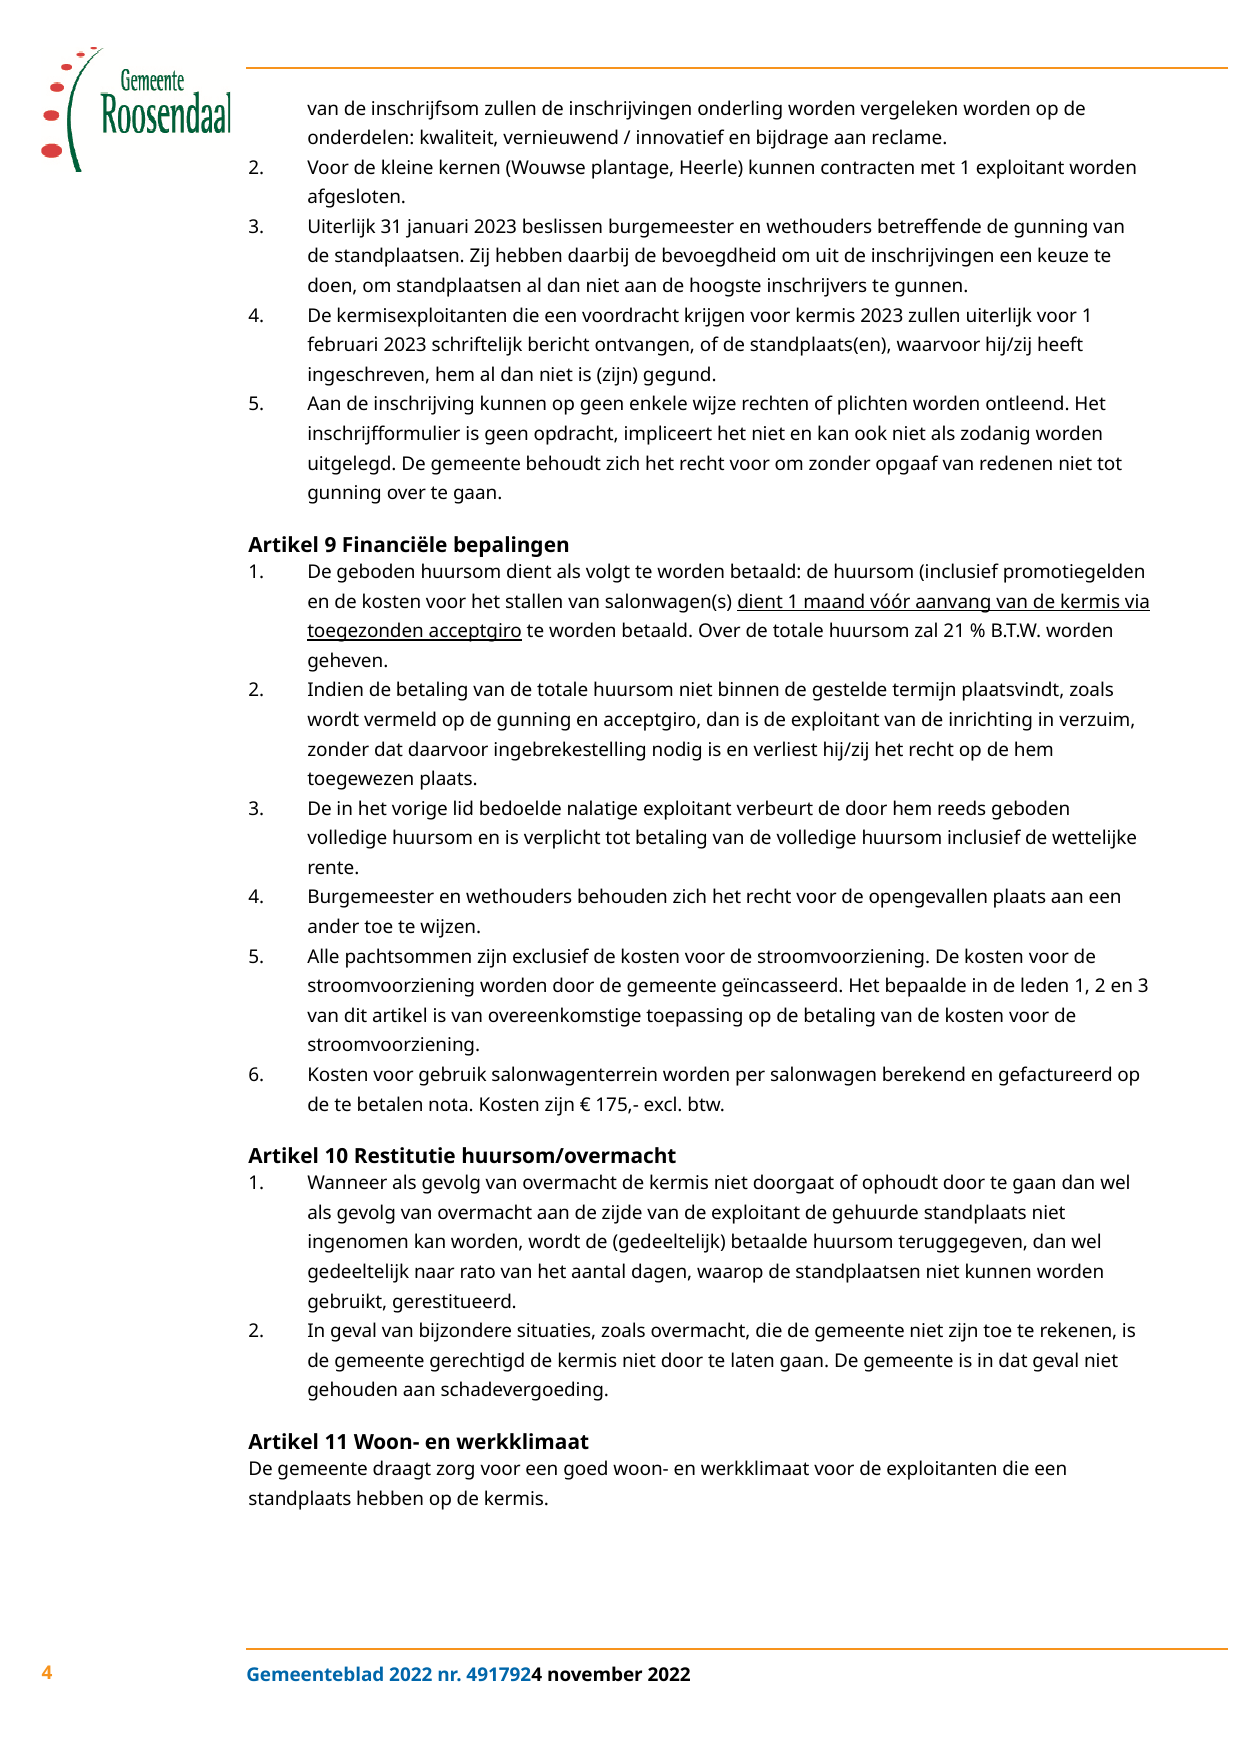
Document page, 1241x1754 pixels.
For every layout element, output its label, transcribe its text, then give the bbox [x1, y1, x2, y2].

text Artikel 9 Financiële bepalingen [248, 530, 1152, 558]
text Artikel 10 Restitutie huursom/overmacht [248, 1141, 1152, 1169]
list De in het vorige lid bedoelde nalatige exploitant verbeurt de door hem reeds geboden volledige huursom en is verplicht tot betaling van de volledige huursom inclusief de wettelijke rente. [248, 795, 1152, 880]
list Kosten voor gebruik salonwagenterrein worden per salonwagen berekend en gefactureerd op de te betalen nota. Kosten zijn € 175,- excl. btw. [248, 1061, 1152, 1116]
list Alle pachtsommen zijn exclusief de kosten voor de stroomvoorziening. De kosten voor de stroomvoorziening worden door de gemeente geïncasseerd. Het bepaalde in de leden 1, 2 en 3 van dit artikel is van overeenkomstige toepassing op de betaling van de kosten voor de stroomvoorziening. [248, 943, 1152, 1057]
list Aan de inschrijving kunnen op geen enkele wijze rechten of plichten worden ontleend. Het inschrijfformulier is geen opdracht, impliceert het niet en kan ook niet als zodanig worden uitgelegd. De gemeente behoudt zich het recht voor om zonder opgaaf van redenen niet tot gunning over te gaan. [248, 391, 1152, 505]
text Artikel 11 Woon- en werkklimaat [248, 1427, 1152, 1456]
list De geboden huursom dient als volgt te worden betaald: de huursom (inclusief promotiegelden en de kosten voor het stallen van salonwagen(s) dient 1 maand vóór aanvang van de kermis via toegezonden acceptgiro te worden betaald. Over de totale huursom zal 21 % B.T.W. worden geheven. [248, 558, 1152, 673]
list In geval van bijzondere situaties, zoals overmacht, die de gemeente niet zijn toe te rekenen, is de gemeente gerechtigd de kermis niet door te laten gaan. De gemeente is in dat geval niet gehouden aan schadevergoeding. [248, 1317, 1152, 1402]
list De kermisexploitanten die een voordracht krijgen voor kermis 2023 zullen uiterlijk voor 1 februari 2023 schriftelijk bericht ontvangen, of de standplaats(en), waarvoor hij/zij heeft ingeschreven, hem al dan niet is (zijn) gegund. [248, 302, 1152, 387]
list Voor de kleine kernen (Wouwse plantage, Heerle) kunnen contracten met 1 exploitant worden afgesloten. [248, 154, 1152, 209]
picture [41, 47, 231, 172]
text De gemeente draagt zorg voor een goed woon- en werkklimaat voor de exploitanten die een standplaats hebben op de kermis. [248, 1456, 1152, 1511]
list Wanneer als gevolg van overmacht de kermis niet doorgaat of ophoudt door te gaan dan wel als gevolg van overmacht aan de zijde van de exploitant de gehuurde standplaats niet ingenomen kan worden, wordt de (gedeeltelijk) betaalde huursom teruggegeven, dan wel gedeeltelijk naar rato van het aantal dagen, waarop de standplaatsen niet kunnen worden gebruikt, gerestitueerd. [248, 1169, 1152, 1314]
list Burgemeester en wethouders behouden zich het recht voor de opengevallen plaats aan een ander toe te wijzen. [248, 884, 1152, 939]
list van de inschrijfsom zullen de inschrijvingen onderling worden vergeleken worden op de onderdelen: kwaliteit, vernieuwend / innovatief en bijdrage aan reclame. [248, 95, 1152, 150]
list Indien de betaling van de totale huursom niet binnen de gestelde termijn plaatsvindt, zoals wordt vermeld op de gunning en acceptgiro, dan is de exploitant van de inrichting in verzuim, zonder dat daarvoor ingebrekestelling nodig is en verliest hij/zij het recht op de hem toegewezen plaats. [248, 677, 1152, 791]
list Uiterlijk 31 januari 2023 beslissen burgemeester en wethouders betreffende de gunning van de standplaatsen. Zij hebben daarbij de bevoegdheid om uit de inschrijvingen een keuze te doen, om standplaatsen al dan niet aan de hoogste inschrijvers te gunnen. [248, 213, 1152, 298]
